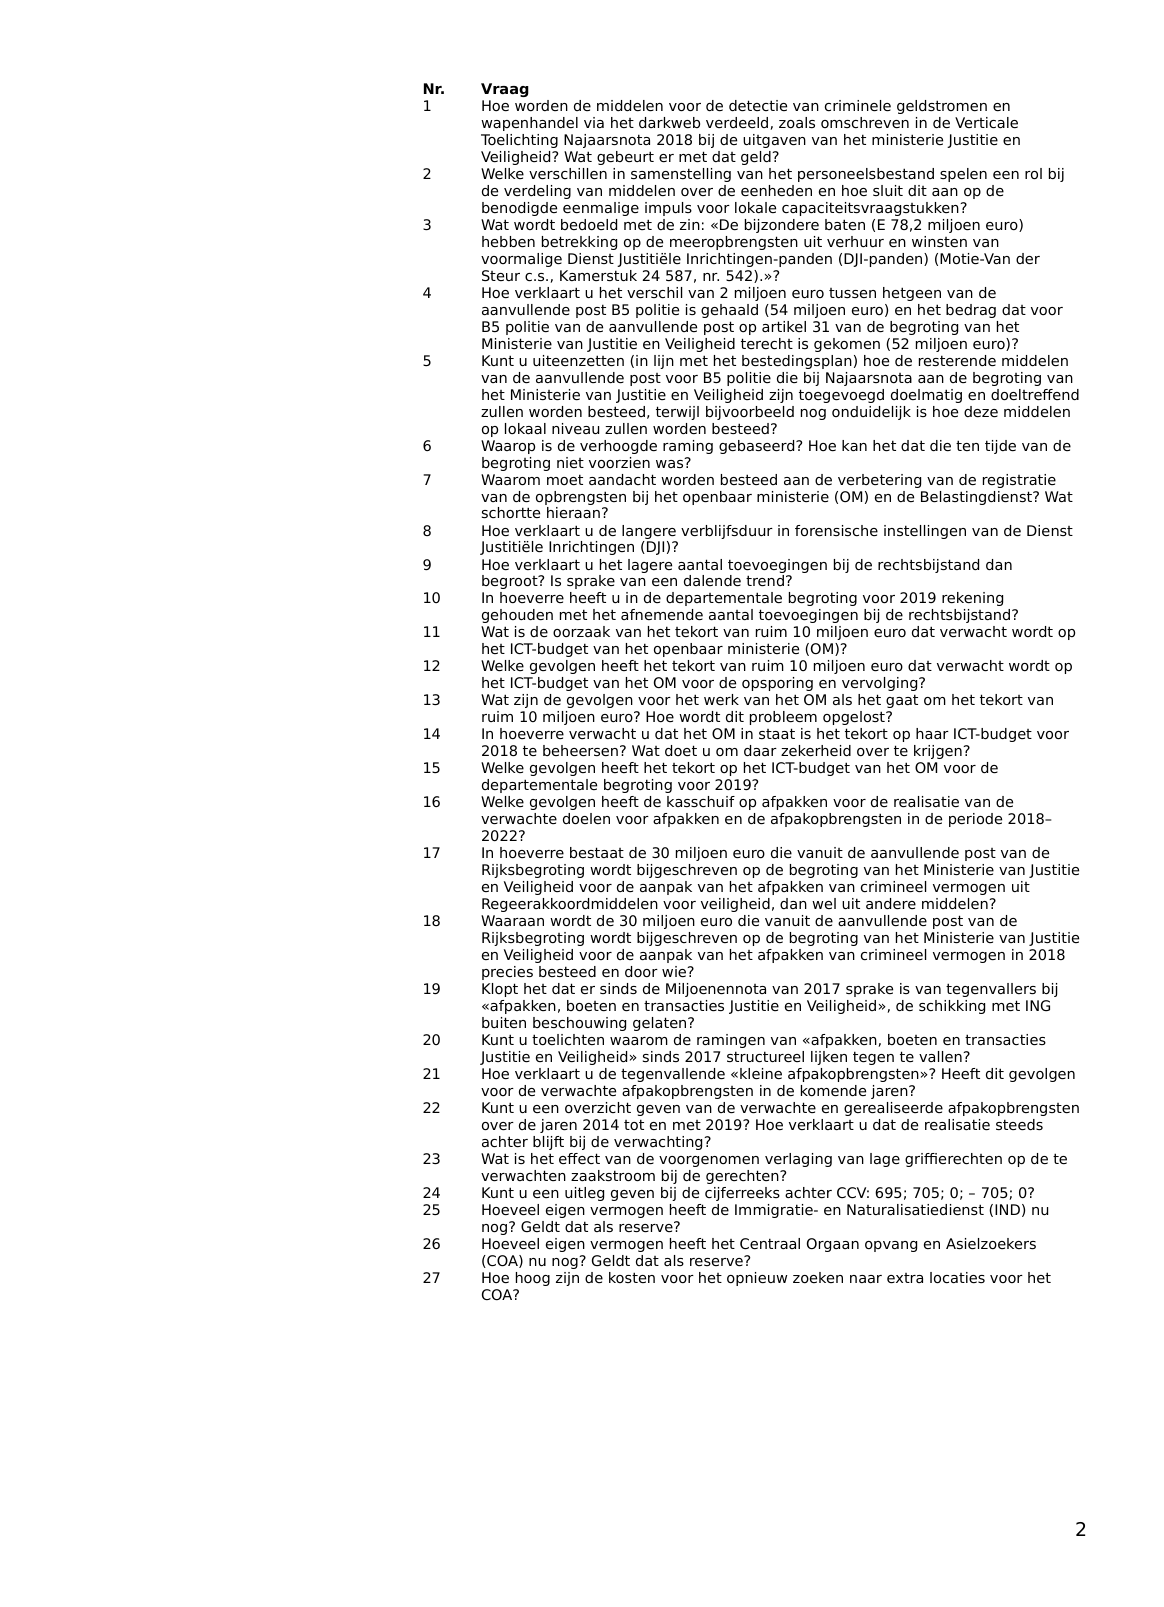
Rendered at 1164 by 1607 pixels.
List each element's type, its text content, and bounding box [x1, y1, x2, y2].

table_cell Hoe verklaart u het verschil van 2 miljoen euro tussen hetgeen van de aanvullende post B5 politie is gehaald (54 miljoen euro) en het bedrag dat voor B5 politie van de aanvullende post op artikel 31 van de begroting van het Ministerie van Justitie en Veiligheid terecht is gekomen (52 miljoen euro)? [475, 285, 1087, 353]
table_cell Wat wordt bedoeld met de zin: «De bijzondere baten (E 78,2 miljoen euro) hebben betrekking op de meeropbrengsten uit verhuur en winsten van voormalige Dienst Justitiële Inrichtingen-panden (DJI-panden) (Motie-Van der Steur c.s., Kamerstuk 24 587, nr. 542).»? [475, 217, 1087, 285]
table_cell Kunt u toelichten waarom de ramingen van «afpakken, boeten en transacties Justitie en Veiligheid» sinds 2017 structureel lijken tegen te vallen? [475, 1032, 1087, 1066]
table_cell 19 [422, 981, 475, 1032]
table_cell 11 [422, 624, 475, 658]
table_cell Kunt u een uitleg geven bij de cijferreeks achter CCV: 695; 705; 0; – 705; 0? [475, 1185, 1087, 1202]
table_header Nr. [422, 81, 475, 98]
table_cell 18 [422, 913, 475, 981]
table_cell Wat zijn de gevolgen voor het werk van het OM als het gaat om het tekort van ruim 10 miljoen euro? Hoe wordt dit probleem opgelost? [475, 692, 1087, 726]
table_cell 3 [422, 217, 475, 285]
table_cell Hoe verklaart u de tegenvallende «kleine afpakopbrengsten»? Heeft dit gevolgen voor de verwachte afpakopbrengsten in de komende jaren? [475, 1066, 1087, 1100]
table_cell Welke verschillen in samenstelling van het personeelsbestand spelen een rol bij de verdeling van middelen over de eenheden en hoe sluit dit aan op de benodigde eenmalige impuls voor lokale capaciteitsvraagstukken? [475, 166, 1087, 217]
table_cell 7 [422, 471, 475, 522]
table_cell Hoeveel eigen vermogen heeft de Immigratie- en Naturalisatiedienst (IND) nu nog? Geldt dat als reserve? [475, 1202, 1087, 1236]
table_cell 23 [422, 1151, 475, 1184]
table_cell 14 [422, 726, 475, 760]
table_cell 26 [422, 1236, 475, 1269]
table_cell 2 [422, 166, 475, 217]
table_cell 27 [422, 1270, 475, 1303]
table_cell In hoeverre heeft u in de departementale begroting voor 2019 rekening gehouden met het afnemende aantal toevoegingen bij de rechtsbijstand? [475, 590, 1087, 624]
table_cell Klopt het dat er sinds de Miljoenennota van 2017 sprake is van tegenvallers bij «afpakken, boeten en transacties Justitie en Veiligheid», de schikking met ING buiten beschouwing gelaten? [475, 981, 1087, 1032]
table_cell In hoeverre bestaat de 30 miljoen euro die vanuit de aanvullende post van de Rijksbegroting wordt bijgeschreven op de begroting van het Ministerie van Justitie en Veiligheid voor de aanpak van het afpakken van crimineel vermogen uit Regeerakkoordmiddelen voor veiligheid, dan wel uit andere middelen? [475, 845, 1087, 913]
table_cell Hoe hoog zijn de kosten voor het opnieuw zoeken naar extra locaties voor het COA? [475, 1270, 1087, 1303]
table_cell 22 [422, 1100, 475, 1151]
table_cell 20 [422, 1032, 475, 1066]
table_cell 15 [422, 760, 475, 794]
table_cell 17 [422, 845, 475, 913]
table_cell 21 [422, 1066, 475, 1100]
table_cell Hoe verklaart u het lagere aantal toevoegingen bij de rechtsbijstand dan begroot? Is sprake van een dalende trend? [475, 556, 1087, 590]
table_cell Waarop is de verhoogde raming gebaseerd? Hoe kan het dat die ten tijde van de begroting niet voorzien was? [475, 438, 1087, 471]
table_cell 4 [422, 285, 475, 353]
table_cell 16 [422, 794, 475, 845]
table_cell Kunt u uiteenzetten (in lijn met het bestedingsplan) hoe de resterende middelen van de aanvullende post voor B5 politie die bij Najaarsnota aan de begroting van het Ministerie van Justitie en Veiligheid zijn toegevoegd doelmatig en doeltreffend zullen worden besteed, terwijl bijvoorbeeld nog onduidelijk is hoe deze middelen op lokaal niveau zullen worden besteed? [475, 353, 1087, 437]
table_header Vraag [475, 81, 1087, 98]
table_cell 9 [422, 556, 475, 590]
table_cell Welke gevolgen heeft de kasschuif op afpakken voor de realisatie van de verwachte doelen voor afpakken en de afpakopbrengsten in de periode 2018–2022? [475, 794, 1087, 845]
table_cell 5 [422, 353, 475, 437]
table_cell Hoe worden de middelen voor de detectie van criminele geldstromen en wapenhandel via het darkweb verdeeld, zoals omschreven in de Verticale Toelichting Najaarsnota 2018 bij de uitgaven van het ministerie Justitie en Veiligheid? Wat gebeurt er met dat geld? [475, 98, 1087, 166]
table_cell 24 [422, 1185, 475, 1202]
table_cell Kunt u een overzicht geven van de verwachte en gerealiseerde afpakopbrengsten over de jaren 2014 tot en met 2019? Hoe verklaart u dat de realisatie steeds achter blijft bij de verwachting? [475, 1100, 1087, 1151]
table_cell Welke gevolgen heeft het tekort op het ICT-budget van het OM voor de departementale begroting voor 2019? [475, 760, 1087, 794]
table_cell Wat is de oorzaak van het tekort van ruim 10 miljoen euro dat verwacht wordt op het ICT-budget van het openbaar ministerie (OM)? [475, 624, 1087, 658]
table_cell Waarom moet aandacht worden besteed aan de verbetering van de registratie van de opbrengsten bij het openbaar ministerie (OM) en de Belastingdienst? Wat schortte hieraan? [475, 471, 1087, 522]
table_cell 8 [422, 523, 475, 556]
table_cell 10 [422, 590, 475, 624]
table_cell Hoe verklaart u de langere verblijfsduur in forensische instellingen van de Dienst Justitiële Inrichtingen (DJI)? [475, 523, 1087, 556]
table_cell Wat is het effect van de voorgenomen verlaging van lage griffierechten op de te verwachten zaakstroom bij de gerechten? [475, 1151, 1087, 1184]
table_cell 6 [422, 438, 475, 471]
table_cell In hoeverre verwacht u dat het OM in staat is het tekort op haar ICT-budget voor 2018 te beheersen? Wat doet u om daar zekerheid over te krijgen? [475, 726, 1087, 760]
table_cell Welke gevolgen heeft het tekort van ruim 10 miljoen euro dat verwacht wordt op het ICT-budget van het OM voor de opsporing en vervolging? [475, 658, 1087, 692]
table_cell 12 [422, 658, 475, 692]
table_cell 13 [422, 692, 475, 726]
table_cell Waaraan wordt de 30 miljoen euro die vanuit de aanvullende post van de Rijksbegroting wordt bijgeschreven op de begroting van het Ministerie van Justitie en Veiligheid voor de aanpak van het afpakken van crimineel vermogen in 2018 precies besteed en door wie? [475, 913, 1087, 981]
table_cell Hoeveel eigen vermogen heeft het Centraal Orgaan opvang en Asielzoekers (COA) nu nog? Geldt dat als reserve? [475, 1236, 1087, 1269]
table_cell 1 [422, 98, 475, 166]
table_cell 25 [422, 1202, 475, 1236]
